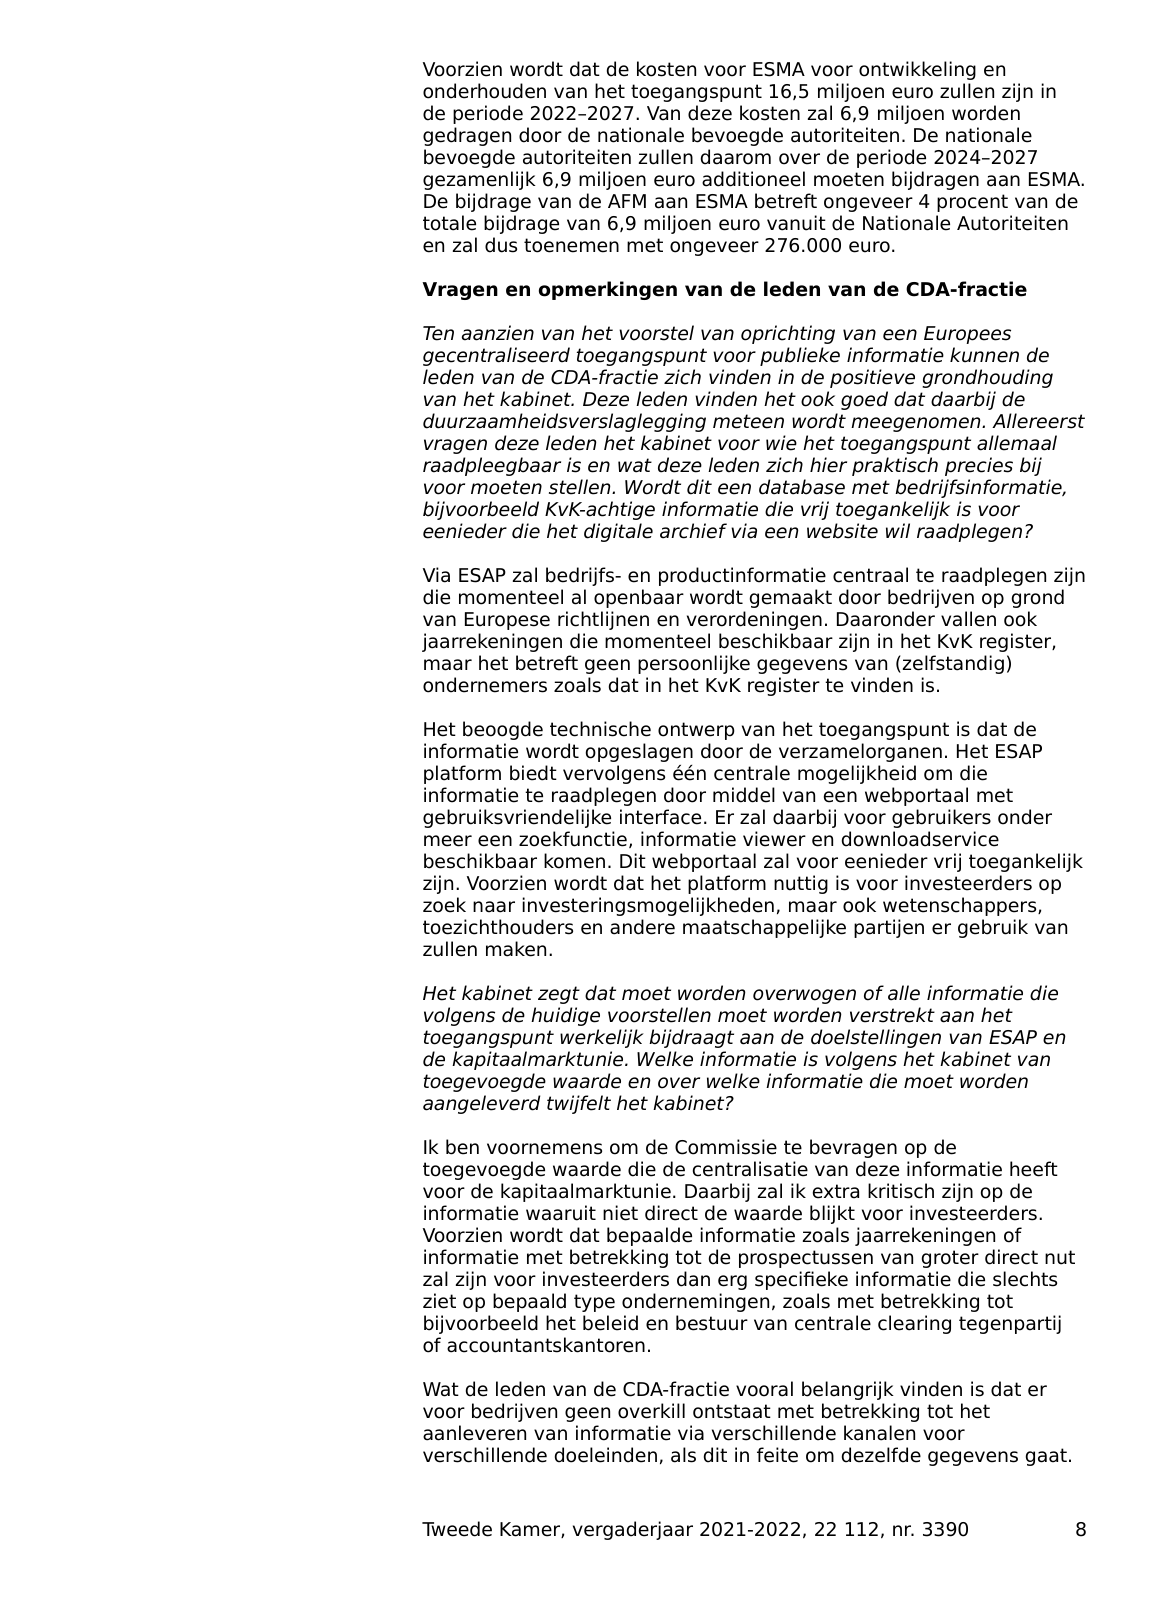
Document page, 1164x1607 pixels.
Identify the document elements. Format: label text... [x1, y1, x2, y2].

text Wat de leden van de CDA-fractie vooral belangrijk vinden is dat er voor bedrijven geen overkill ontstaat met betrekking tot het aanleveren van informatie via verschillende kanalen voor verschillende doeleinden, als dit in feite om dezelfde gegevens gaat. [422, 1379, 1087, 1467]
text Via ESAP zal bedrijfs- en productinformatie centraal te raadplegen zijn die momenteel al openbaar wordt gemaakt door bedrijven op grond van Europese richtlijnen en verordeningen. Daaronder vallen ook jaarrekeningen die momenteel beschikbaar zijn in het KvK register, maar het betreft geen persoonlijke gegevens van (zelfstandig) ondernemers zoals dat in het KvK register te vinden is. [422, 565, 1087, 697]
text Voorzien wordt dat de kosten voor ESMA voor ontwikkeling en onderhouden van het toegangspunt 16,5 miljoen euro zullen zijn in de periode 2022–2027. Van deze kosten zal 6,9 miljoen worden gedragen door de nationale bevoegde autoriteiten. De nationale bevoegde autoriteiten zullen daarom over de periode 2024–2027 gezamenlijk 6,9 miljoen euro additioneel moeten bijdragen aan ESMA. De bijdrage van de AFM aan ESMA betreft ongeveer 4 procent van de totale bijdrage van 6,9 miljoen euro vanuit de Nationale Autoriteiten en zal dus toenemen met ongeveer 276.000 euro. [422, 59, 1087, 257]
subtitle Vragen en opmerkingen van de leden van de CDA-fractie [422, 279, 1087, 301]
text Ten aanzien van het voorstel van oprichting van een Europees gecentraliseerd toegangspunt voor publieke informatie kunnen de leden van de CDA-fractie zich vinden in de positieve grondhouding van het kabinet. Deze leden vinden het ook goed dat daarbij de duurzaamheidsverslaglegging meteen wordt meegenomen. Allereerst vragen deze leden het kabinet voor wie het toegangspunt allemaal raadpleegbaar is en wat deze leden zich hier praktisch precies bij voor moeten stellen. Wordt dit een database met bedrijfsinformatie, bijvoorbeeld KvK-achtige informatie die vrij toegankelijk is voor eenieder die het digitale archief via een website wil raadplegen? [422, 323, 1087, 543]
text Het beoogde technische ontwerp van het toegangspunt is dat de informatie wordt opgeslagen door de verzamelorganen. Het ESAP platform biedt vervolgens één centrale mogelijkheid om die informatie te raadplegen door middel van een webportaal met gebruiksvriendelijke interface. Er zal daarbij voor gebruikers onder meer een zoekfunctie, informatie viewer en downloadservice beschikbaar komen. Dit webportaal zal voor eenieder vrij toegankelijk zijn. Voorzien wordt dat het platform nuttig is voor investeerders op zoek naar investeringsmogelijkheden, maar ook wetenschappers, toezichthouders en andere maatschappelijke partijen er gebruik van zullen maken. [422, 719, 1087, 961]
text Ik ben voornemens om de Commissie te bevragen op de toegevoegde waarde die de centralisatie van deze informatie heeft voor de kapitaalmarktunie. Daarbij zal ik extra kritisch zijn op de informatie waaruit niet direct de waarde blijkt voor investeerders. Voorzien wordt dat bepaalde informatie zoals jaarrekeningen of informatie met betrekking tot de prospectussen van groter direct nut zal zijn voor investeerders dan erg specifieke informatie die slechts ziet op bepaald type ondernemingen, zoals met betrekking tot bijvoorbeeld het beleid en bestuur van centrale clearing tegenpartij of accountantskantoren. [422, 1137, 1087, 1357]
text Het kabinet zegt dat moet worden overwogen of alle informatie die volgens de huidige voorstellen moet worden verstrekt aan het toegangspunt werkelijk bijdraagt aan de doelstellingen van ESAP en de kapitaalmarktunie. Welke informatie is volgens het kabinet van toegevoegde waarde en over welke informatie die moet worden aangeleverd twijfelt het kabinet? [422, 983, 1087, 1115]
